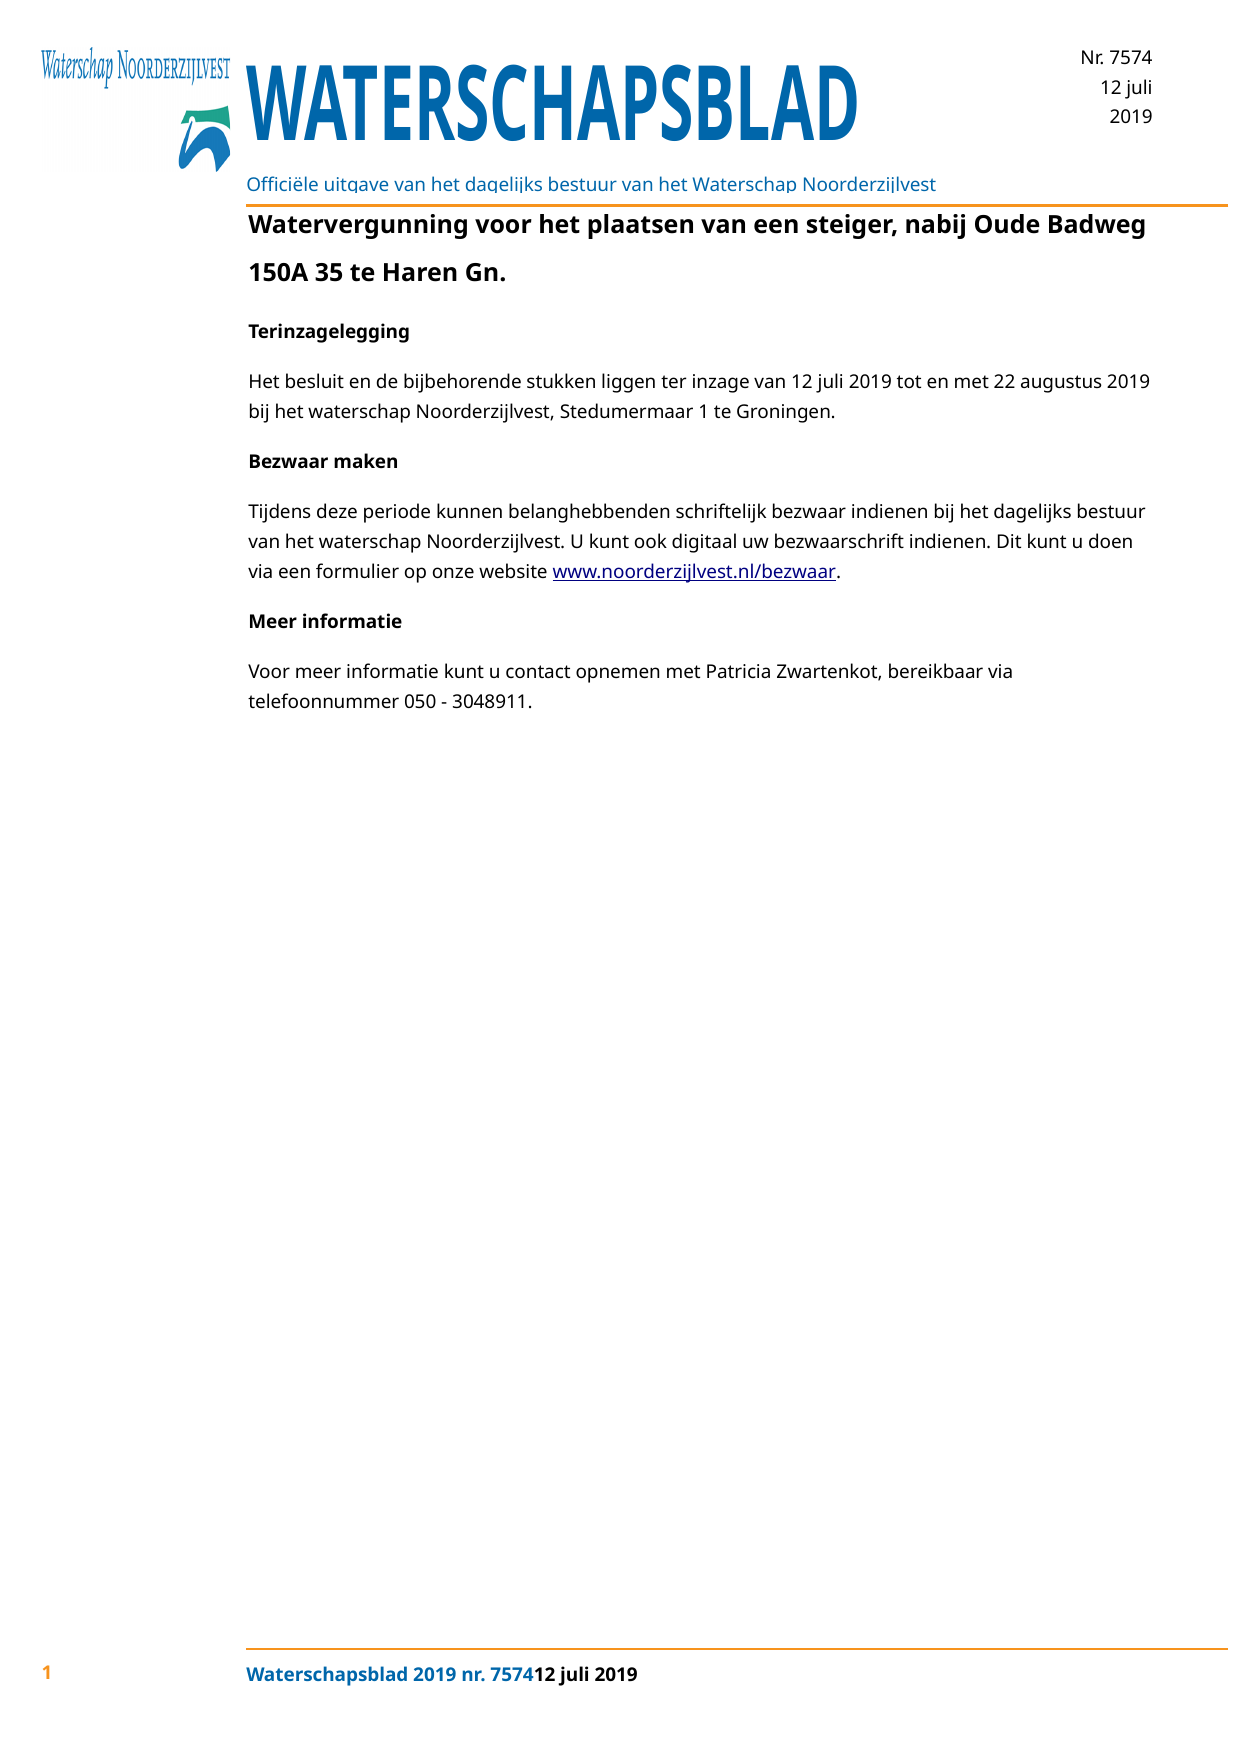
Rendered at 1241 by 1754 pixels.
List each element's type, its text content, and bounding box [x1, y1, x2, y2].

text Voor meer informatie kunt u contact opnemen met Patricia Zwartenkot, bereikbaar via telefoonnummer 050 - 3048911. [248, 659, 1152, 714]
text Bezwaar maken [248, 448, 1152, 474]
text Tijdens deze periode kunnen belanghebbenden schriftelijk bezwaar indienen bij het dagelijks bestuur van het waterschap Noorderzijlvest. U kunt ook digitaal uw bezwaarschrift indienen. Dit kunt u doen via een formulier op onze website www.noorderzijlvest.nl/bezwaar. [248, 499, 1152, 584]
text Meer informatie [248, 608, 1152, 634]
text Watervergunning voor het plaatsen van een steiger, nabij Oude Badweg 150A 35 te Haren Gn. [248, 207, 1152, 288]
text Terinzagelegging [248, 318, 1152, 344]
text Het besluit en de bijbehorende stukken liggen ter inzage van 12 juli 2019 tot en met 22 augustus 2019 bij het waterschap Noorderzijlvest, Stedumermaar 1 te Groningen. [248, 368, 1152, 424]
picture [41, 47, 231, 172]
